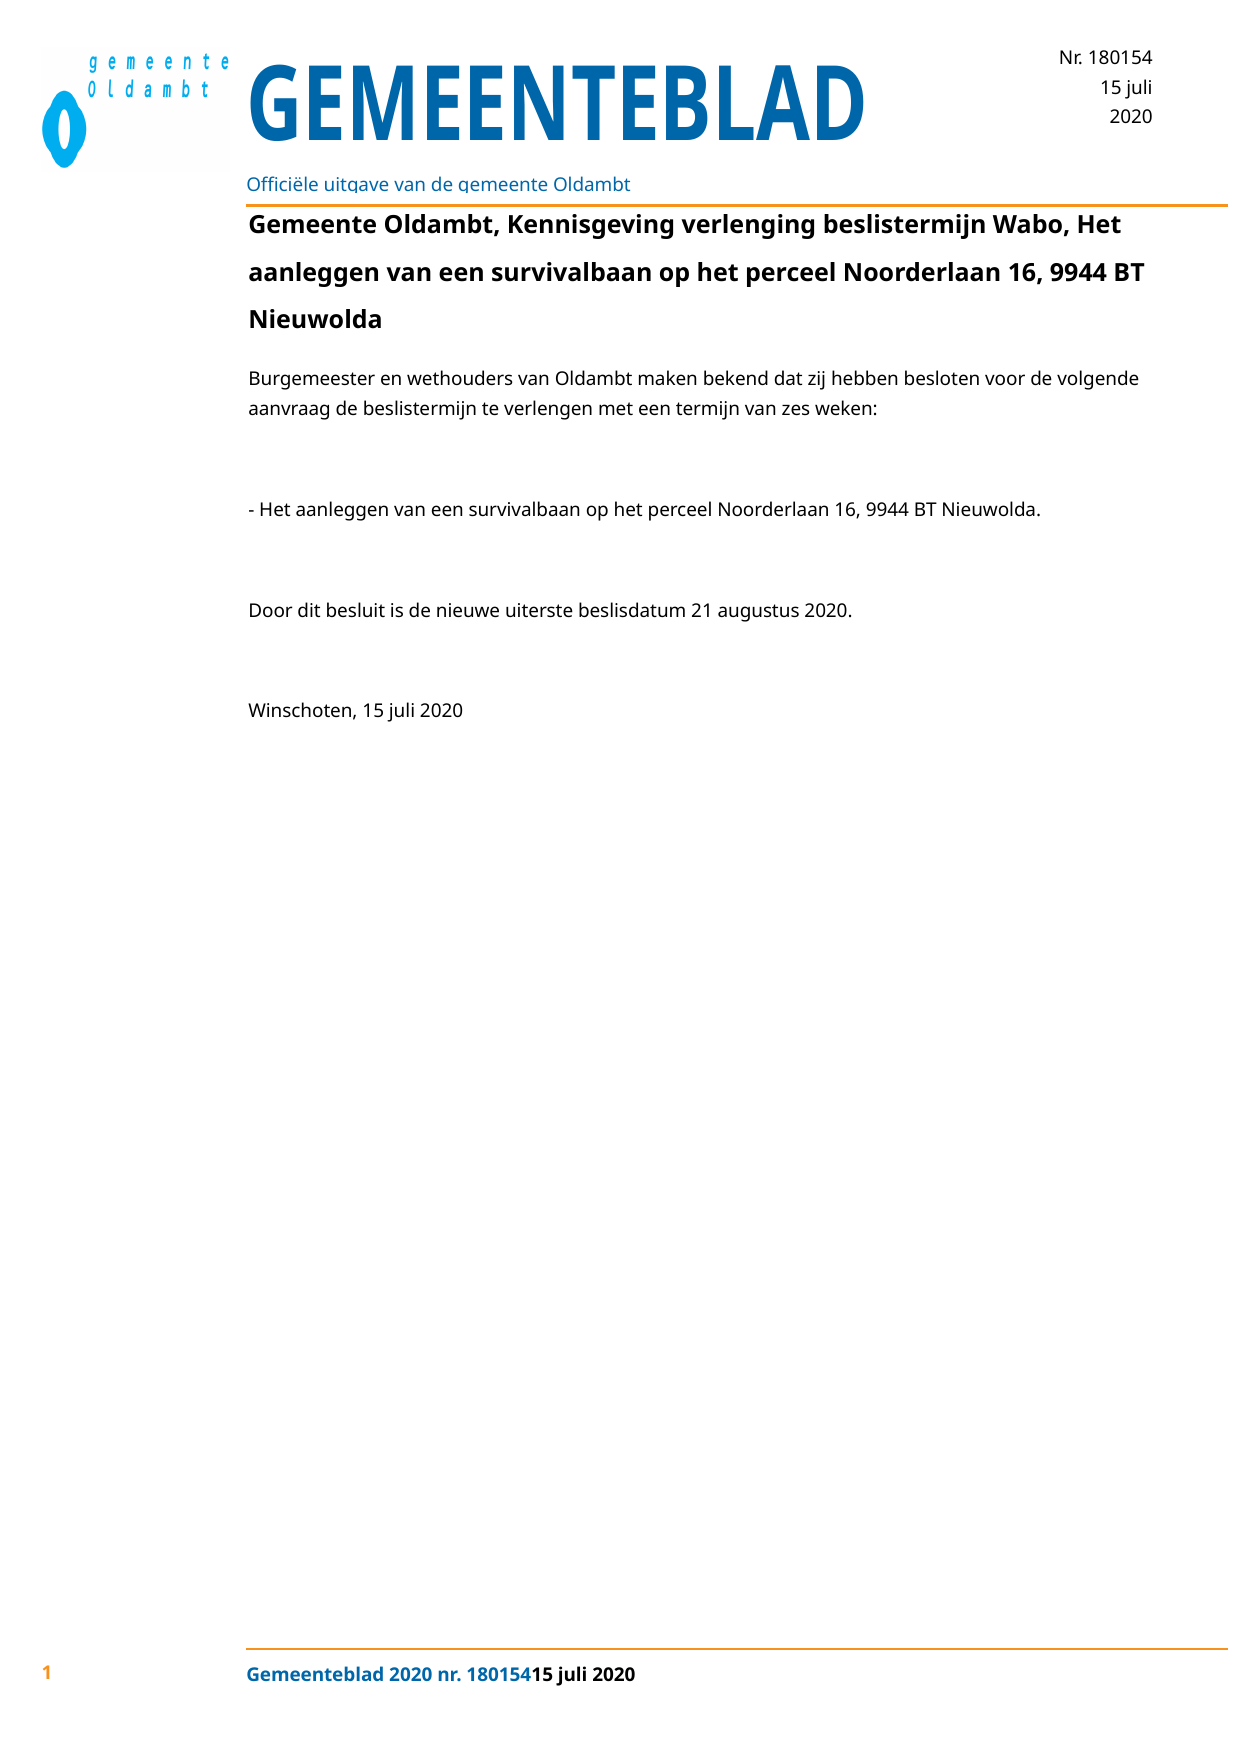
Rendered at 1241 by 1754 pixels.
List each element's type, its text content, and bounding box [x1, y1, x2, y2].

picture [41, 47, 231, 172]
text Burgemeester en wethouders van Oldambt maken bekend dat zij hebben besloten voor de volgende aanvraag de beslistermijn te verlengen met een termijn van zes weken: [248, 366, 1152, 421]
text Winschoten, 15 juli 2020 [248, 698, 1152, 723]
text Gemeente Oldambt, Kennisgeving verlenging beslistermijn Wabo, Het aanleggen van een survivalbaan op het perceel Noorderlaan 16, 9944 BT Nieuwolda [248, 207, 1152, 336]
text Door dit besluit is de nieuwe uiterste beslisdatum 21 augustus 2020. [248, 597, 1152, 622]
text - Het aanleggen van een survivalbaan op het perceel Noorderlaan 16, 9944 BT Nieuwolda. [248, 496, 1152, 522]
